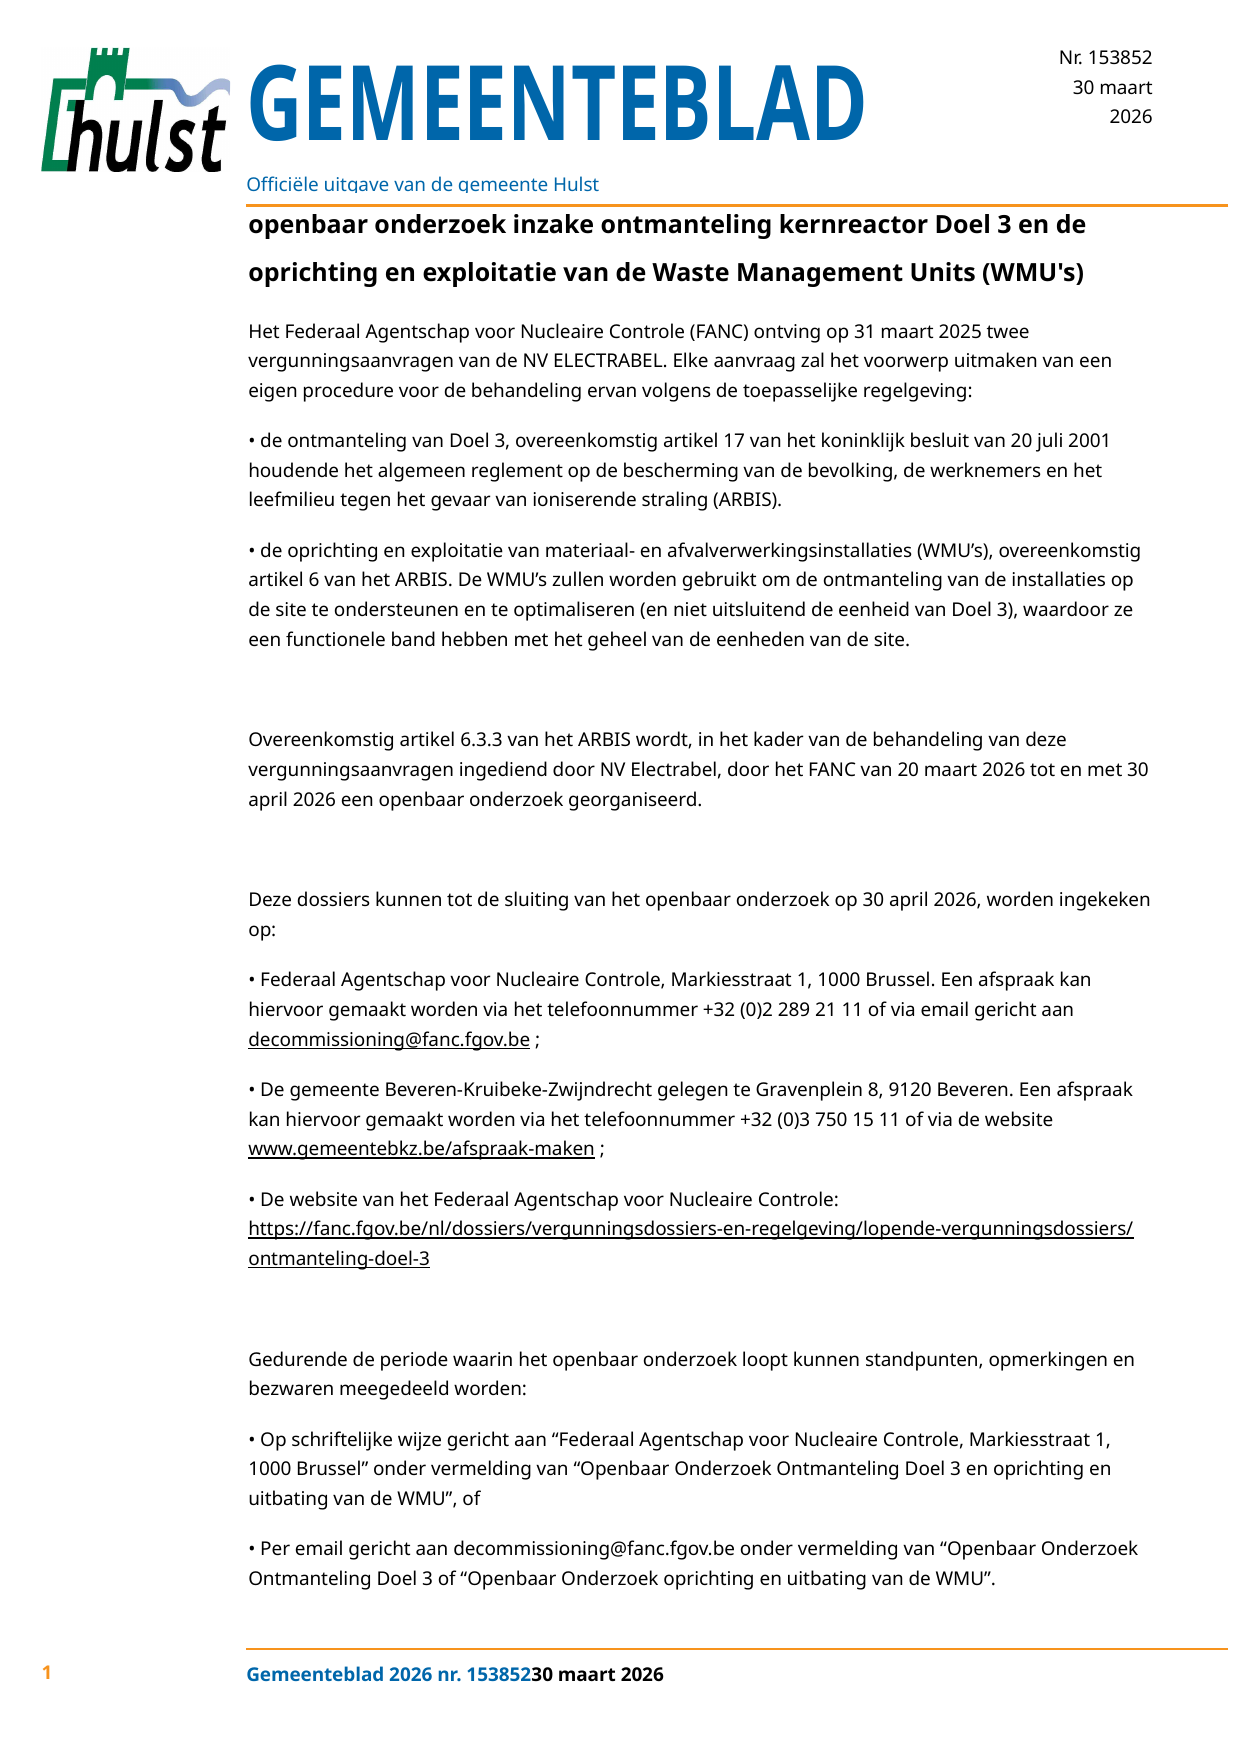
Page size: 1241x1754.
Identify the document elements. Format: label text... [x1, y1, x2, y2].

text Overeenkomstig artikel 6.3.3 van het ARBIS wordt, in het kader van de behandeling van deze vergunningsaanvragen ingediend door NV Electrabel, door het FANC van 20 maart 2026 tot en met 30 april 2026 een openbaar onderzoek georganiseerd. [248, 727, 1152, 812]
text • de oprichting en exploitatie van materiaal- en afvalverwerkingsinstallaties (WMU’s), overeenkomstig artikel 6 van het ARBIS. De WMU’s zullen worden gebruikt om de ontmanteling van de installaties op de site te ondersteunen en te optimaliseren (en niet uitsluitend de eenheid van Doel 3), waardoor ze een functionele band hebben met het geheel van de eenheden van de site. [248, 537, 1152, 652]
text Het Federaal Agentschap voor Nucleaire Controle (FANC) ontving op 31 maart 2025 twee vergunningsaanvragen van de NV ELECTRABEL. Elke aanvraag zal het voorwerp uitmaken van een eigen procedure voor de behandeling ervan volgens de toepasselijke regelgeving: [248, 318, 1152, 403]
text • Per email gericht aan decommissioning@fanc.fgov.be onder vermelding van “Openbaar Onderzoek Ontmanteling Doel 3 of “Openbaar Onderzoek oprichting en uitbating van de WMU”. [248, 1535, 1152, 1591]
text Deze dossiers kunnen tot de sluiting van het openbaar onderzoek op 30 april 2026, worden ingekeken op: [248, 887, 1152, 942]
picture [41, 47, 231, 172]
text • de ontmanteling van Doel 3, overeenkomstig artikel 17 van het koninklijk besluit van 20 juli 2001 houdende het algemeen reglement op de bescherming van de bevolking, de werknemers en het leefmilieu tegen het gevaar van ioniserende straling (ARBIS). [248, 427, 1152, 512]
text • De website van het Federaal Agentschap voor Nucleaire Controle: https://fanc.fgov.be/nl/dossiers/vergunningsdossiers-en-regelgeving/lopende-vergunningsdossiers/ontmanteling-doel-3 [248, 1186, 1152, 1271]
text openbaar onderzoek inzake ontmanteling kernreactor Doel 3 en de oprichting en exploitatie van de Waste Management Units (WMU's) [248, 207, 1152, 288]
text • Federaal Agentschap voor Nucleaire Controle, Markiesstraat 1, 1000 Brussel. Een afspraak kan hiervoor gemaakt worden via het telefoonnummer +32 (0)2 289 21 11 of via email gericht aan decommissioning@fanc.fgov.be ; [248, 967, 1152, 1052]
text • Op schriftelijke wijze gericht aan “Federaal Agentschap voor Nucleaire Controle, Markiesstraat 1, 1000 Brussel” onder vermelding van “Openbaar Onderzoek Ontmanteling Doel 3 en oprichting en uitbating van de WMU”, of [248, 1426, 1152, 1511]
text Gedurende de periode waarin het openbaar onderzoek loopt kunnen standpunten, opmerkingen en bezwaren meegedeeld worden: [248, 1346, 1152, 1401]
text • De gemeente Beveren-Kruibeke-Zwijndrecht gelegen te Gravenplein 8, 9120 Beveren. Een afspraak kan hiervoor gemaakt worden via het telefoonnummer +32 (0)3 750 15 11 of via de website www.gemeentebkz.be/afspraak-maken ; [248, 1076, 1152, 1161]
